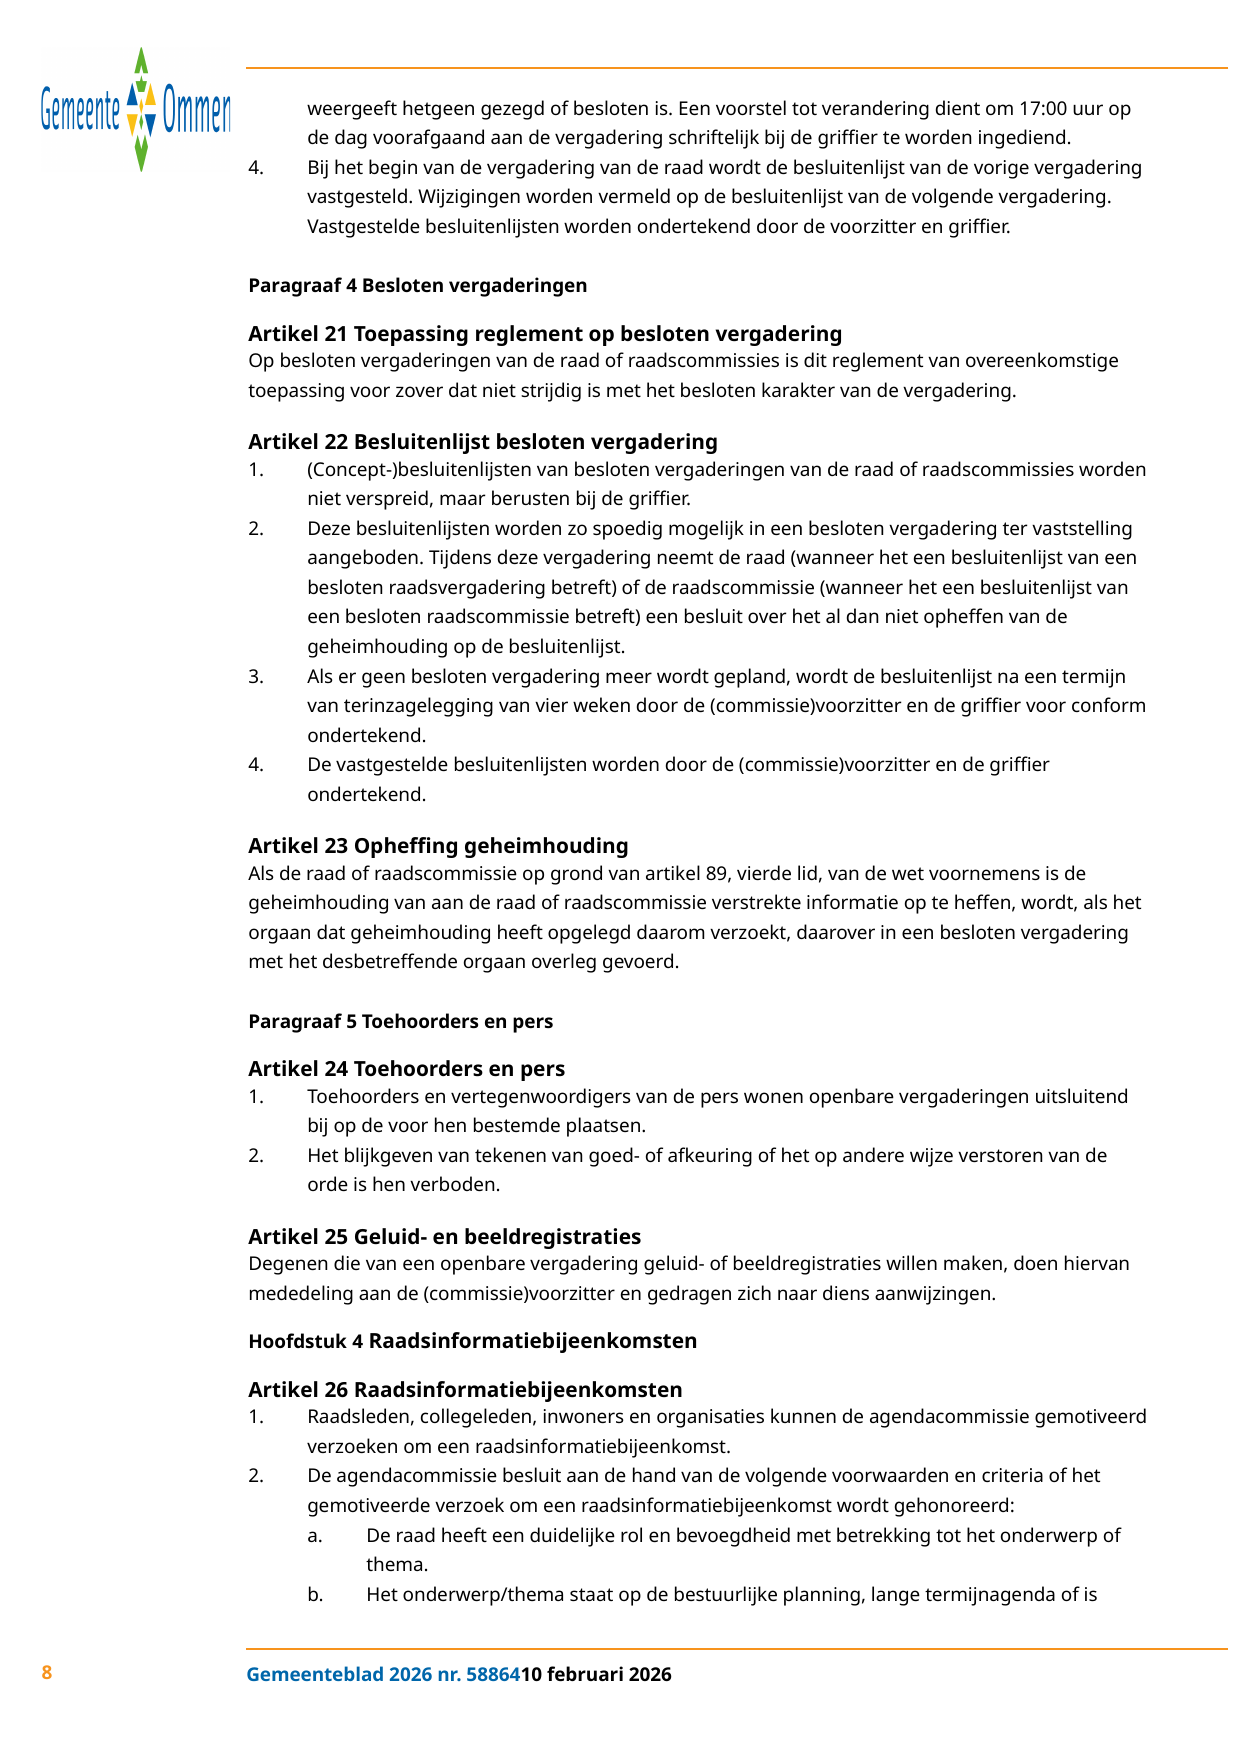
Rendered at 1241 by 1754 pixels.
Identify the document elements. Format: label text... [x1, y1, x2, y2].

list De raad heeft een duidelijke rol en bevoegdheid met betrekking tot het onderwerp of thema. [307, 1522, 1152, 1577]
list Deze besluitenlijsten worden zo spoedig mogelijk in een besloten vergadering ter vaststelling aangeboden. Tijdens deze vergadering neemt de raad (wanneer het een besluitenlijst van een besloten raadsvergadering betreft) of de raadscommissie (wanneer het een besluitenlijst van een besloten raadscommissie betreft) een besluit over het al dan niet opheffen van de geheimhouding op de besluitenlijst. [248, 515, 1152, 659]
text Paragraaf 5 Toehoorders en pers [248, 1008, 1152, 1034]
list Het blijkgeven van tekenen van goed- of afkeuring of het op andere wijze verstoren van de orde is hen verboden. [248, 1142, 1152, 1197]
text Artikel 25 Geluid- en beeldregistraties [248, 1222, 1152, 1251]
text Op besloten vergaderingen van de raad of raadscommissies is dit reglement van overeenkomstige toepassing voor zover dat niet strijdig is met het besloten karakter van de vergadering. [248, 347, 1152, 403]
text Als de raad of raadscommissie op grond van artikel 89, vierde lid, van de wet voornemens is de geheimhouding van aan de raad of raadscommissie verstrekte informatie op te heffen, wordt, als het orgaan dat geheimhouding heeft opgelegd daarom verzoekt, daarover in een besloten vergadering met het desbetreffende orgaan overleg gevoerd. [248, 860, 1152, 974]
text Paragraaf 4 Besloten vergaderingen [248, 272, 1152, 298]
text Artikel 21 Toepassing reglement op besloten vergadering [248, 319, 1152, 347]
text Artikel 23 Opheffing geheimhouding [248, 832, 1152, 860]
text Artikel 24 Toehoorders en pers [248, 1054, 1152, 1083]
text Artikel 22 Besluitenlijst besloten vergadering [248, 427, 1152, 456]
list Het onderwerp/thema staat op de bestuurlijke planning, lange termijnagenda of is [307, 1581, 1152, 1607]
list Raadsleden, collegeleden, inwoners en organisaties kunnen de agendacommissie gemotiveerd verzoeken om een raadsinformatiebijeenkomst. [248, 1403, 1152, 1459]
list Bij het begin van de vergadering van de raad wordt de besluitenlijst van de vorige vergadering vastgesteld. Wijzigingen worden vermeld op de besluitenlijst van de volgende vergadering. Vastgestelde besluitenlijsten worden ondertekend door de voorzitter en griffier. [248, 154, 1152, 239]
list Toehoorders en vertegenwoordigers van de pers wonen openbare vergaderingen uitsluitend bij op de voor hen bestemde plaatsen. [248, 1083, 1152, 1138]
text Degenen die van een openbare vergadering geluid- of beeldregistraties willen maken, doen hiervan mededeling aan de (commissie)voorzitter en gedragen zich naar diens aanwijzingen. [248, 1251, 1152, 1306]
text Hoofdstuk 4 Raadsinformatiebijeenkomsten [248, 1326, 1152, 1354]
picture [41, 47, 231, 172]
list De agendacommissie besluit aan de hand van de volgende voorwaarden en criteria of het gemotiveerde verzoek om een raadsinformatiebijeenkomst wordt gehonoreerd: [248, 1463, 1152, 1518]
list Als er geen besloten vergadering meer wordt gepland, wordt de besluitenlijst na een termijn van terinzagelegging van vier weken door de (commissie)voorzitter en de griffier voor conform ondertekend. [248, 663, 1152, 748]
text Artikel 26 Raadsinformatiebijeenkomsten [248, 1375, 1152, 1403]
list (Concept-)besluitenlijsten van besloten vergaderingen van de raad of raadscommissies worden niet verspreid, maar berusten bij de griffier. [248, 456, 1152, 511]
list weergeeft hetgeen gezegd of besloten is. Een voorstel tot verandering dient om 17:00 uur op de dag voorafgaand aan de vergadering schriftelijk bij de griffier te worden ingediend. [248, 95, 1152, 150]
list De vastgestelde besluitenlijsten worden door de (commissie)voorzitter en de griffier ondertekend. [248, 752, 1152, 807]
